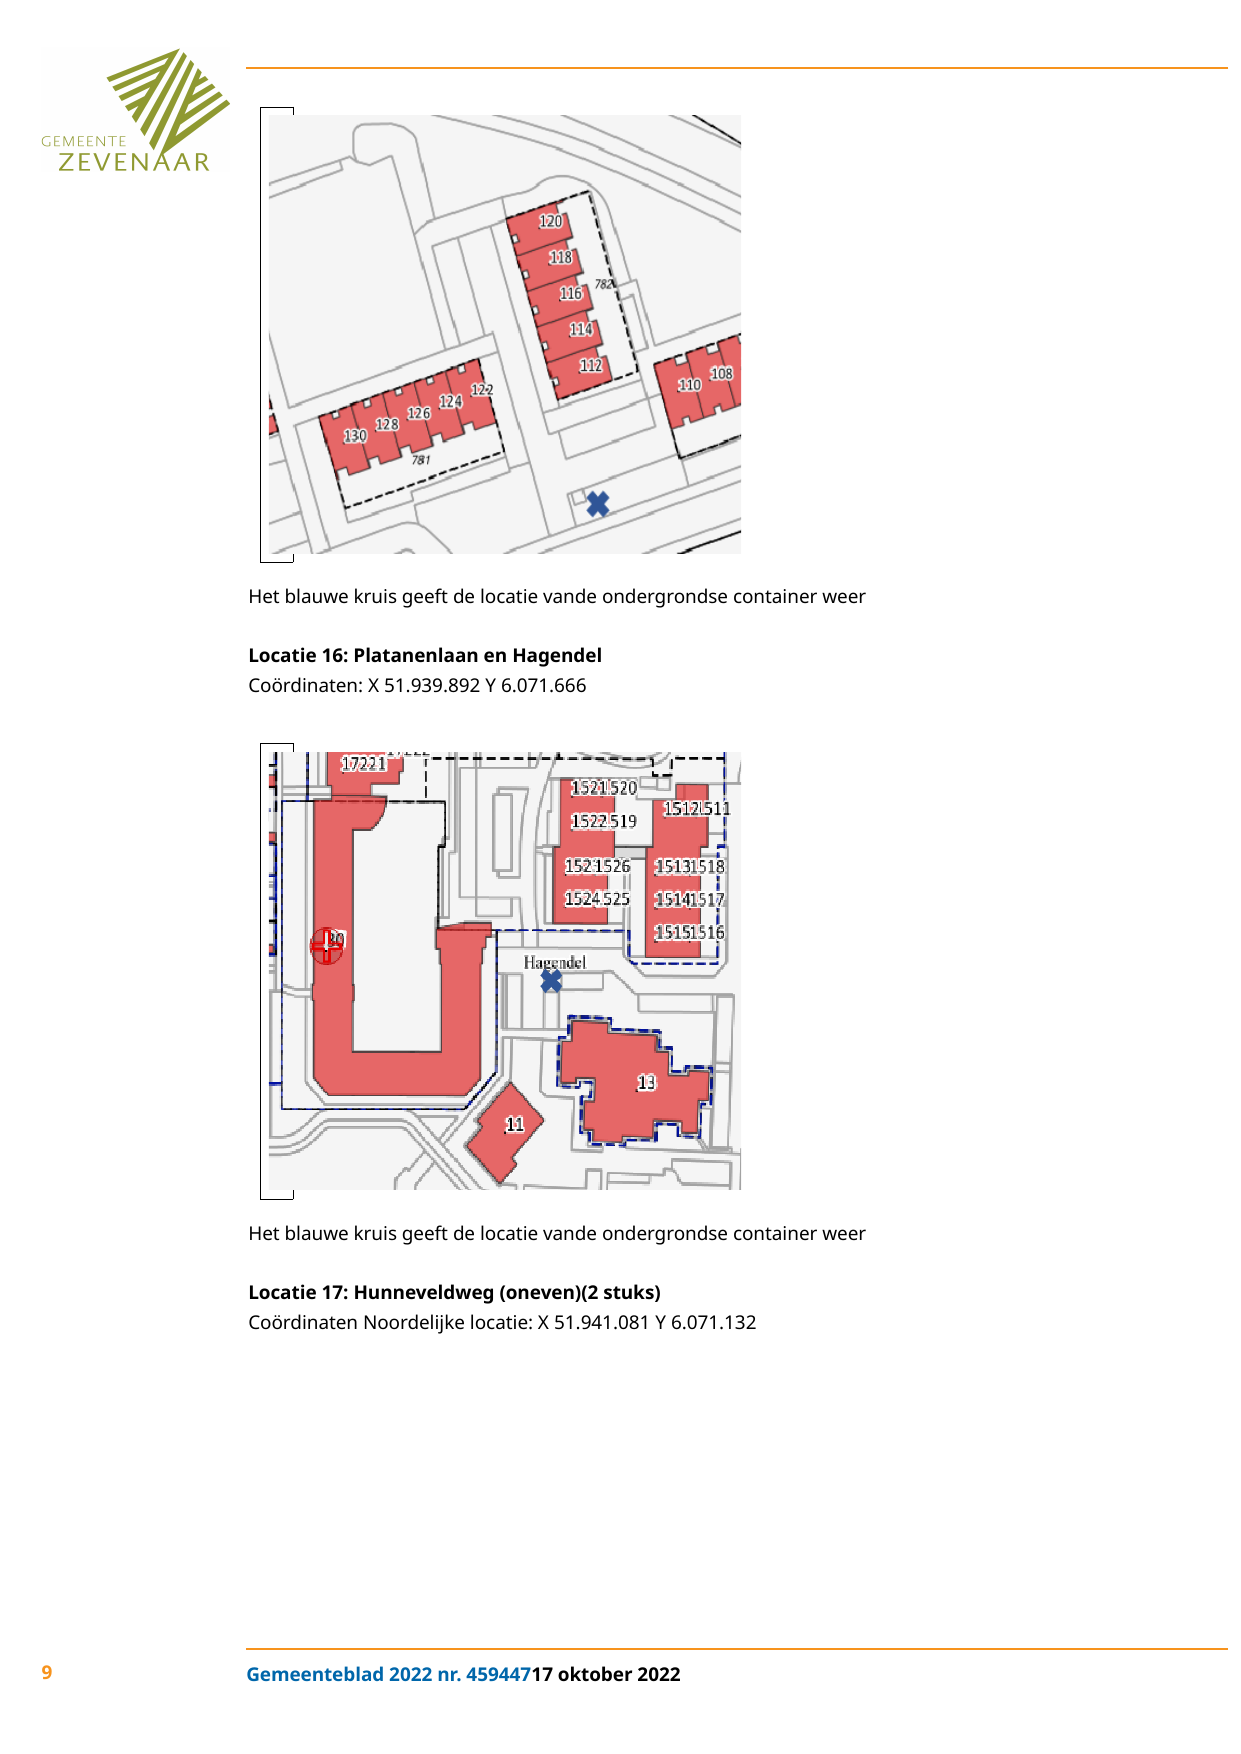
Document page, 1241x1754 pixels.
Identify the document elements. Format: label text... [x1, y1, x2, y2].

text Coördinaten Noordelijke locatie: X 51.941.081 Y 6.071.132 [248, 1309, 1152, 1335]
text Het blauwe kruis geeft de locatie vande ondergrondse container weer [248, 583, 1152, 609]
text Locatie 16: Platanenlaan en Hagendel [248, 643, 1152, 668]
picture [268, 752, 742, 1190]
picture [268, 115, 742, 554]
picture [41, 47, 231, 172]
text Locatie 17: Hunneveldweg (oneven)(2 stuks) [248, 1279, 1152, 1305]
text Coördinaten: X 51.939.892 Y 6.071.666 [248, 672, 1152, 698]
text Het blauwe kruis geeft de locatie vande ondergrondse container weer [248, 1220, 1152, 1246]
